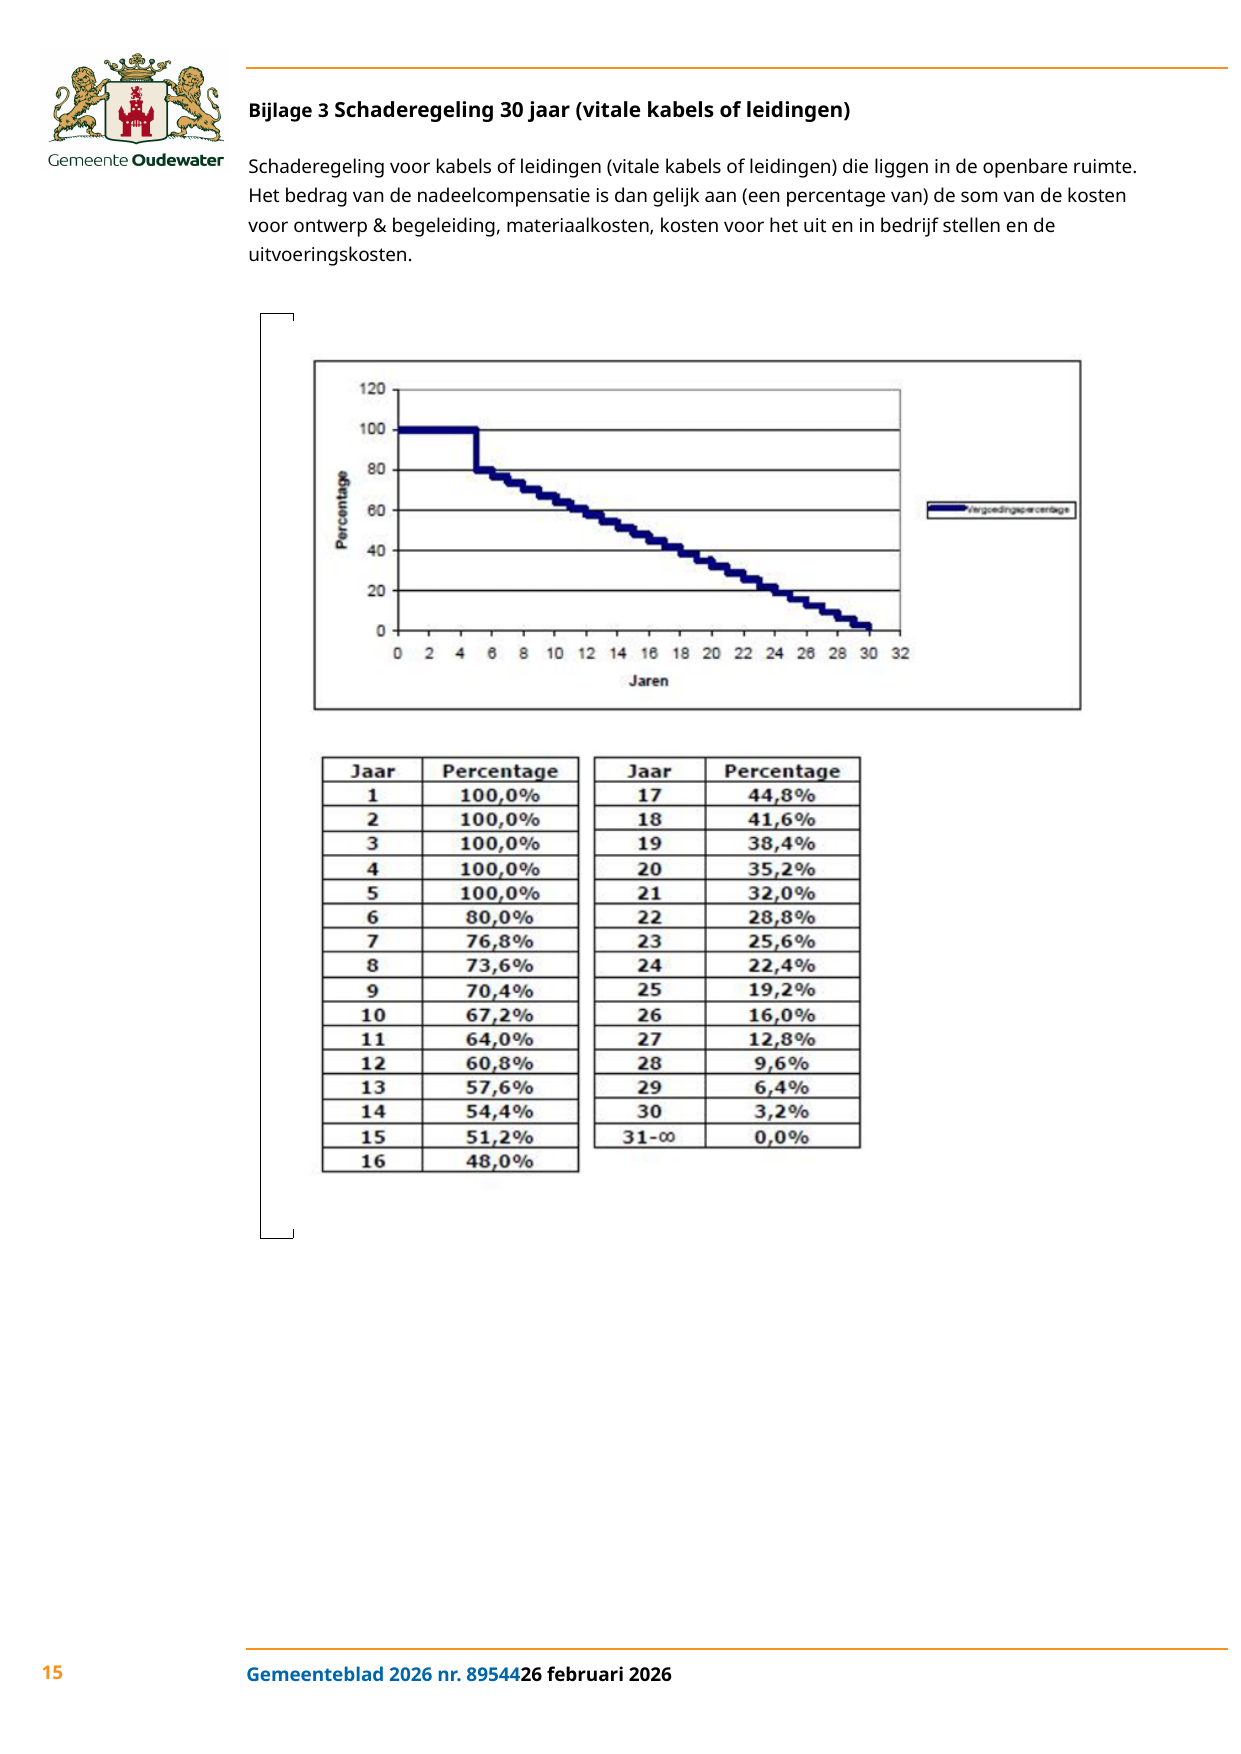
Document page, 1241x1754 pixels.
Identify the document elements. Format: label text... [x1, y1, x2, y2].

text Bijlage 3 Schaderegeling 30 jaar (vitale kabels of leidingen) [248, 95, 1152, 123]
picture [268, 321, 1173, 1229]
text Schaderegeling voor kabels of leidingen (vitale kabels of leidingen) die liggen in de openbare ruimte. Het bedrag van de nadeelcompensatie is dan gelijk aan (een percentage van) de som van de kosten voor ontwerp & begeleiding, materiaalkosten, kosten voor het uit en in bedrijf stellen en de uitvoeringskosten. [248, 153, 1152, 267]
picture [41, 47, 231, 172]
